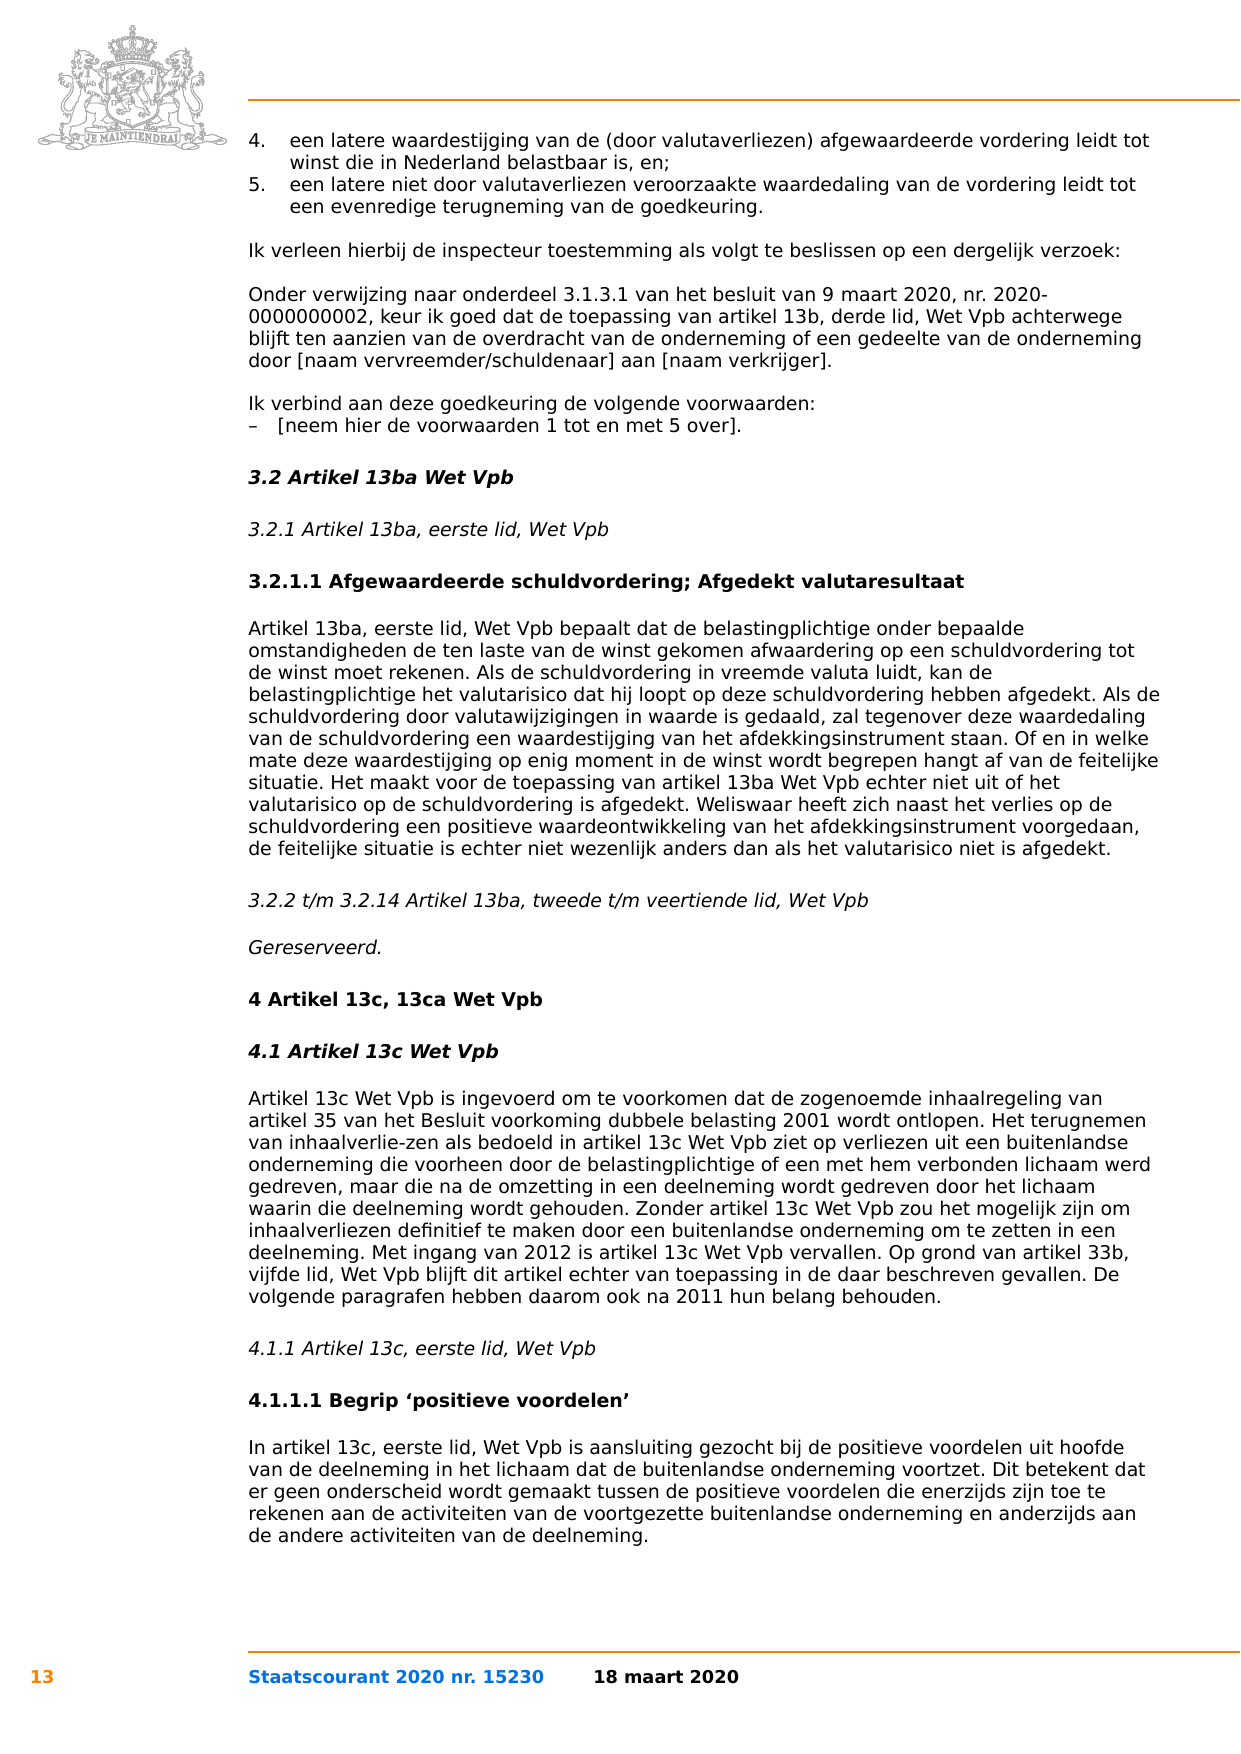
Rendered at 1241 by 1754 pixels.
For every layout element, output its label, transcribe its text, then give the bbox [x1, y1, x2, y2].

picture [38, 25, 227, 150]
subtitle 4 Artikel 13c, 13ca Wet Vpb [248, 989, 1163, 1011]
subtitle 4.1.1.1 Begrip ‘positieve voordelen’ [248, 1390, 1163, 1412]
text 5. een latere niet door valutaverliezen veroorzaakte waardedaling van de vordering leidt tot een evenredige terugneming van de goedkeuring. [248, 174, 1163, 218]
subtitle 3.2 Artikel 13ba Wet Vpb [248, 467, 1163, 489]
text 4. een latere waardestijging van de (door valutaverliezen) afgewaardeerde vordering leidt tot winst die in Nederland belastbaar is, en; [248, 130, 1163, 174]
text Onder verwijzing naar onderdeel 3.1.3.1 van het besluit van 9 maart 2020, nr. 2020-0000000002, keur ik goed dat de toepassing van artikel 13b, derde lid, Wet Vpb achterwege blijft ten aanzien van de overdracht van de onderneming of een gedeelte van de onderneming door [naam vervreemder/schuldenaar] aan [naam verkrijger]. [248, 283, 1163, 371]
subtitle 4.1 Artikel 13c Wet Vpb [248, 1041, 1163, 1063]
subtitle 3.2.1.1 Afgewaardeerde schuldvordering; Afgedekt valutaresultaat [248, 571, 1163, 593]
text Gereserveerd. [248, 937, 1163, 959]
subtitle 3.2.2 t/m 3.2.14 Artikel 13ba, tweede t/m veertiende lid, Wet Vpb [248, 890, 1163, 912]
text Artikel 13c Wet Vpb is ingevoerd om te voorkomen dat de zogenoemde inhaalregeling van artikel 35 van het Besluit voorkoming dubbele belasting 2001 wordt ontlopen. Het terugnemen van inhaalverlie-zen als bedoeld in artikel 13c Wet Vpb ziet op verliezen uit een buitenlandse onderneming die voorheen door de belastingplichtige of een met hem verbonden lichaam werd gedreven, maar die na de omzetting in een deelneming wordt gedreven door het lichaam waarin die deelneming wordt gehouden. Zonder artikel 13c Wet Vpb zou het mogelijk zijn om inhaalverliezen definitief te maken door een buitenlandse onderneming om te zetten in een deelneming. Met ingang van 2012 is artikel 13c Wet Vpb vervallen. Op grond van artikel 33b, vijfde lid, Wet Vpb blijft dit artikel echter van toepassing in de daar beschreven gevallen. De volgende paragrafen hebben daarom ook na 2011 hun belang behouden. [248, 1088, 1163, 1308]
text In artikel 13c, eerste lid, Wet Vpb is aansluiting gezocht bij de positieve voordelen uit hoofde van de deelneming in het lichaam dat de buitenlandse onderneming voortzet. Dit betekent dat er geen onderscheid wordt gemaakt tussen de positieve voordelen die enerzijds zijn toe te rekenen aan de activiteiten van de voortgezette buitenlandse onderneming en anderzijds aan de andere activiteiten van de deelneming. [248, 1437, 1163, 1547]
subtitle 4.1.1 Artikel 13c, eerste lid, Wet Vpb [248, 1338, 1163, 1360]
subtitle 3.2.1 Artikel 13ba, eerste lid, Wet Vpb [248, 519, 1163, 541]
text Ik verleen hierbij de inspecteur toestemming als volgt te beslissen op een dergelijk verzoek: [248, 240, 1163, 262]
text Ik verbind aan deze goedkeuring de volgende voorwaarden: [248, 393, 1163, 415]
text – [neem hier de voorwaarden 1 tot en met 5 over]. [248, 415, 1163, 437]
text Artikel 13ba, eerste lid, Wet Vpb bepaalt dat de belastingplichtige onder bepaalde omstandigheden de ten laste van de winst gekomen afwaardering op een schuldvordering tot de winst moet rekenen. Als de schuldvordering in vreemde valuta luidt, kan de belastingplichtige het valutarisico dat hij loopt op deze schuldvordering hebben afgedekt. Als de schuldvordering door valutawijzigingen in waarde is gedaald, zal tegenover deze waardedaling van de schuldvordering een waardestijging van het afdekkingsinstrument staan. Of en in welke mate deze waardestijging op enig moment in de winst wordt begrepen hangt af van de feitelijke situatie. Het maakt voor de toepassing van artikel 13ba Wet Vpb echter niet uit of het valutarisico op de schuldvordering is afgedekt. Weliswaar heeft zich naast het verlies op de schuldvordering een positieve waardeontwikkeling van het afdekkingsinstrument voorgedaan, de feitelijke situatie is echter niet wezenlijk anders dan als het valutarisico niet is afgedekt. [248, 618, 1163, 860]
